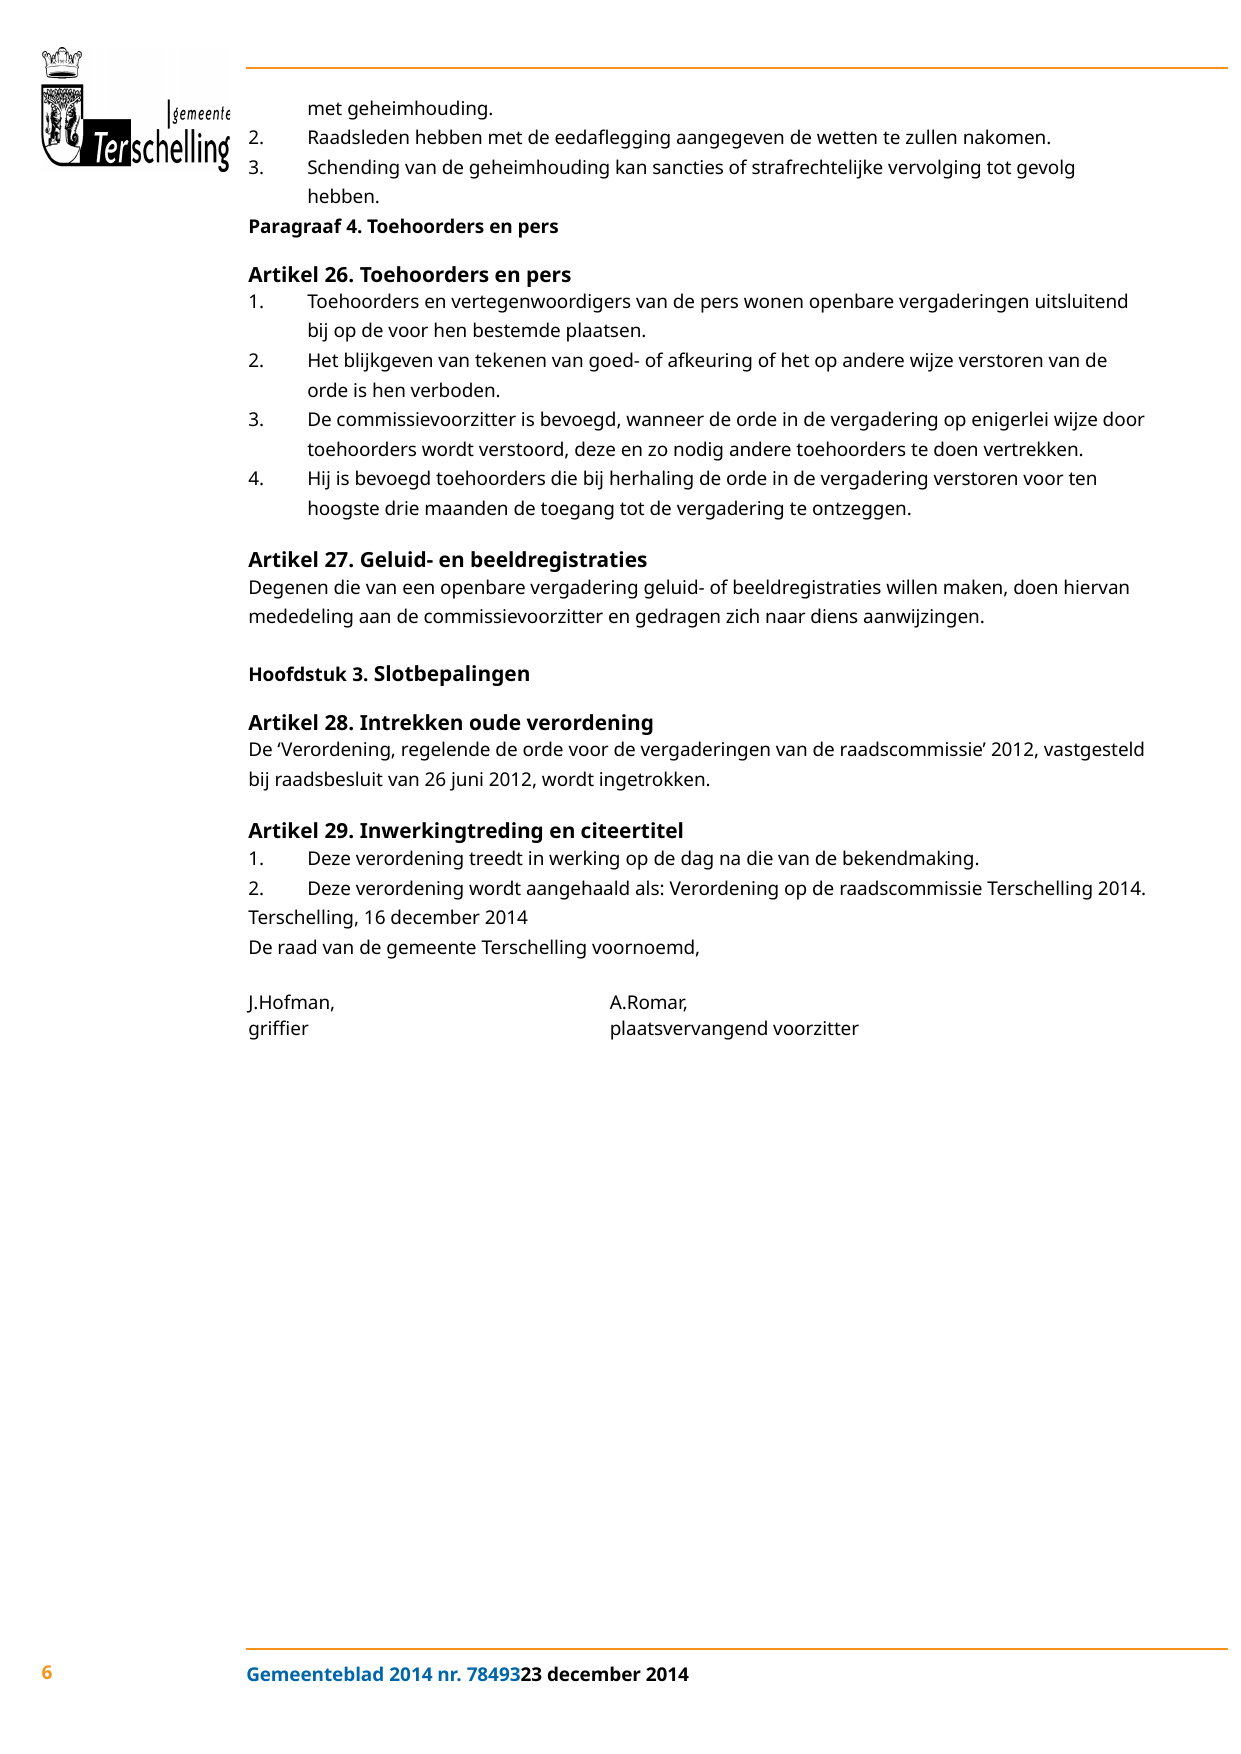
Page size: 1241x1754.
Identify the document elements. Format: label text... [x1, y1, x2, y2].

list Hij is bevoegd toehoorders die bij herhaling de orde in de vergadering verstoren voor ten hoogste drie maanden de toegang tot de vergadering te ontzeggen. [248, 466, 1152, 521]
table_cell griffier [248, 1015, 609, 1041]
list Het blijkgeven van tekenen van goed- of afkeuring of het op andere wijze verstoren van de orde is hen verboden. [248, 347, 1152, 403]
table_cell plaatsvervangend voorzitter [610, 1015, 1152, 1041]
text Artikel 29. Inwerkingtreding en citeertitel [248, 817, 1152, 845]
table_header J.Hofman, [248, 989, 609, 1015]
text Artikel 27. Geluid- en beeldregistraties [248, 546, 1152, 574]
text Degenen die van een openbare vergadering geluid- of beeldregistraties willen maken, doen hiervan mededeling aan de commissievoorzitter en gedragen zich naar diens aanwijzingen. [248, 574, 1152, 629]
text De raad van de gemeente Terschelling voornoemd, [248, 934, 1152, 959]
text Paragraaf 4. Toehoorders en pers [248, 213, 1152, 239]
text Artikel 28. Intrekken oude verordening [248, 708, 1152, 737]
text Terschelling, 16 december 2014 [248, 904, 1152, 930]
list Toehoorders en vertegenwoordigers van de pers wonen openbare vergaderingen uitsluitend bij op de voor hen bestemde plaatsen. [248, 288, 1152, 343]
list Raadsleden hebben met de eedaflegging aangegeven de wetten te zullen nakomen. [248, 124, 1152, 150]
list Schending van de geheimhouding kan sancties of strafrechtelijke vervolging tot gevolg hebben. [248, 154, 1152, 209]
list De commissievoorzitter is bevoegd, wanneer de orde in de vergadering op enigerlei wijze door toehoorders wordt verstoord, deze en zo nodig andere toehoorders te doen vertrekken. [248, 406, 1152, 462]
text De ‘Verordening, regelende de orde voor de vergaderingen van de raadscommissie’ 2012, vastgesteld bij raadsbesluit van 26 juni 2012, wordt ingetrokken. [248, 737, 1152, 792]
table_header A.Romar, [610, 989, 1152, 1015]
list met geheimhouding. [248, 95, 1152, 121]
text Hoofdstuk 3. Slotbepalingen [248, 659, 1152, 687]
picture [41, 47, 231, 172]
text Artikel 26. Toehoorders en pers [248, 260, 1152, 288]
list Deze verordening wordt aangehaald als: Verordening op de raadscommissie Terschelling 2014. [248, 875, 1152, 900]
list Deze verordening treedt in werking op de dag na die van de bekendmaking. [248, 845, 1152, 871]
